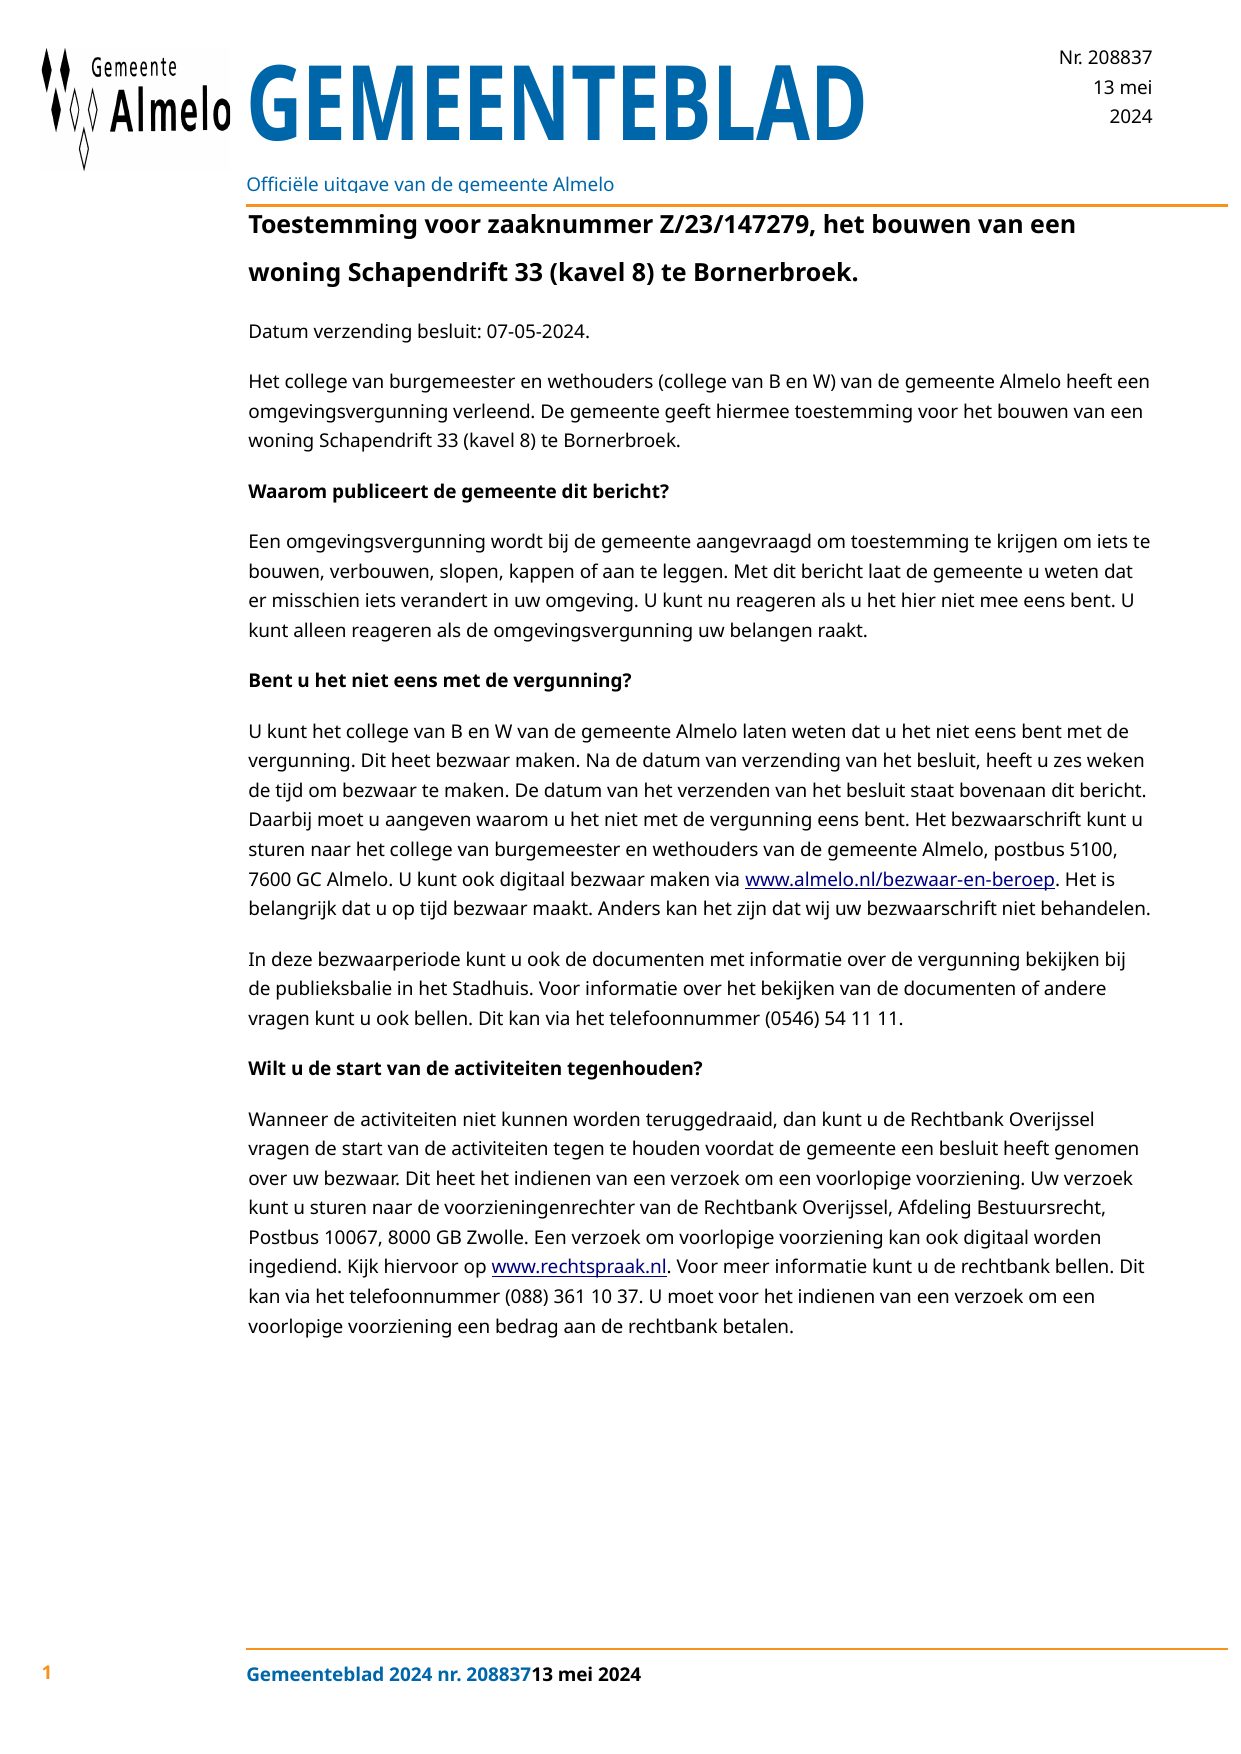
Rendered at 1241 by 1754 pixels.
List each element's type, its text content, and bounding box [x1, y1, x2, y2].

text Het college van burgemeester en wethouders (college van B en W) van de gemeente Almelo heeft een omgevingsvergunning verleend. De gemeente geeft hiermee toestemming voor het bouwen van een woning Schapendrift 33 (kavel 8) te Bornerbroek. [248, 368, 1152, 453]
text Toestemming voor zaaknummer Z/23/147279, het bouwen van een woning Schapendrift 33 (kavel 8) te Bornerbroek. [248, 207, 1152, 288]
text Waarom publiceert de gemeente dit bericht? [248, 478, 1152, 504]
text In deze bezwaarperiode kunt u ook de documenten met informatie over de vergunning bekijken bij de publieksbalie in het Stadhuis. Voor informatie over het bekijken van de documenten of andere vragen kunt u ook bellen. Dit kan via het telefoonnummer (0546) 54 11 11. [248, 946, 1152, 1031]
text Wilt u de start van de activiteiten tegenhouden? [248, 1055, 1152, 1081]
text Datum verzending besluit: 07-05-2024. [248, 318, 1152, 344]
text Wanneer de activiteiten niet kunnen worden teruggedraaid, dan kunt u de Rechtbank Overijssel vragen de start van de activiteiten tegen te houden voordat de gemeente een besluit heeft genomen over uw bezwaar. Dit heet het indienen van een verzoek om een voorlopige voorziening. Uw verzoek kunt u sturen naar de voorzieningenrechter van de Rechtbank Overijssel, Afdeling Bestuursrecht, Postbus 10067, 8000 GB Zwolle. Een verzoek om voorlopige voorziening kan ook digitaal worden ingediend. Kijk hiervoor op www.rechtspraak.nl. Voor meer informatie kunt u de rechtbank bellen. Dit kan via het telefoonnummer (088) 361 10 37. U moet voor het indienen van een verzoek om een voorlopige voorziening een bedrag aan de rechtbank betalen. [248, 1106, 1152, 1339]
picture [41, 47, 231, 172]
text Een omgevingsvergunning wordt bij de gemeente aangevraagd om toestemming te krijgen om iets te bouwen, verbouwen, slopen, kappen of aan te leggen. Met dit bericht laat de gemeente u weten dat er misschien iets verandert in uw omgeving. U kunt nu reageren als u het hier niet mee eens bent. U kunt alleen reageren als de omgevingsvergunning uw belangen raakt. [248, 528, 1152, 643]
text U kunt het college van B en W van de gemeente Almelo laten weten dat u het niet eens bent met de vergunning. Dit heet bezwaar maken. Na de datum van verzending van het besluit, heeft u zes weken de tijd om bezwaar te maken. De datum van het verzenden van het besluit staat bovenaan dit bericht. Daarbij moet u aangeven waarom u het niet met de vergunning eens bent. Het bezwaarschrift kunt u sturen naar het college van burgemeester en wethouders van de gemeente Almelo, postbus 5100, 7600 GC Almelo. U kunt ook digitaal bezwaar maken via www.almelo.nl/bezwaar-en-beroep. Het is belangrijk dat u op tijd bezwaar maakt. Anders kan het zijn dat wij uw bezwaarschrift niet behandelen. [248, 718, 1152, 921]
text Bent u het niet eens met de vergunning? [248, 667, 1152, 693]
